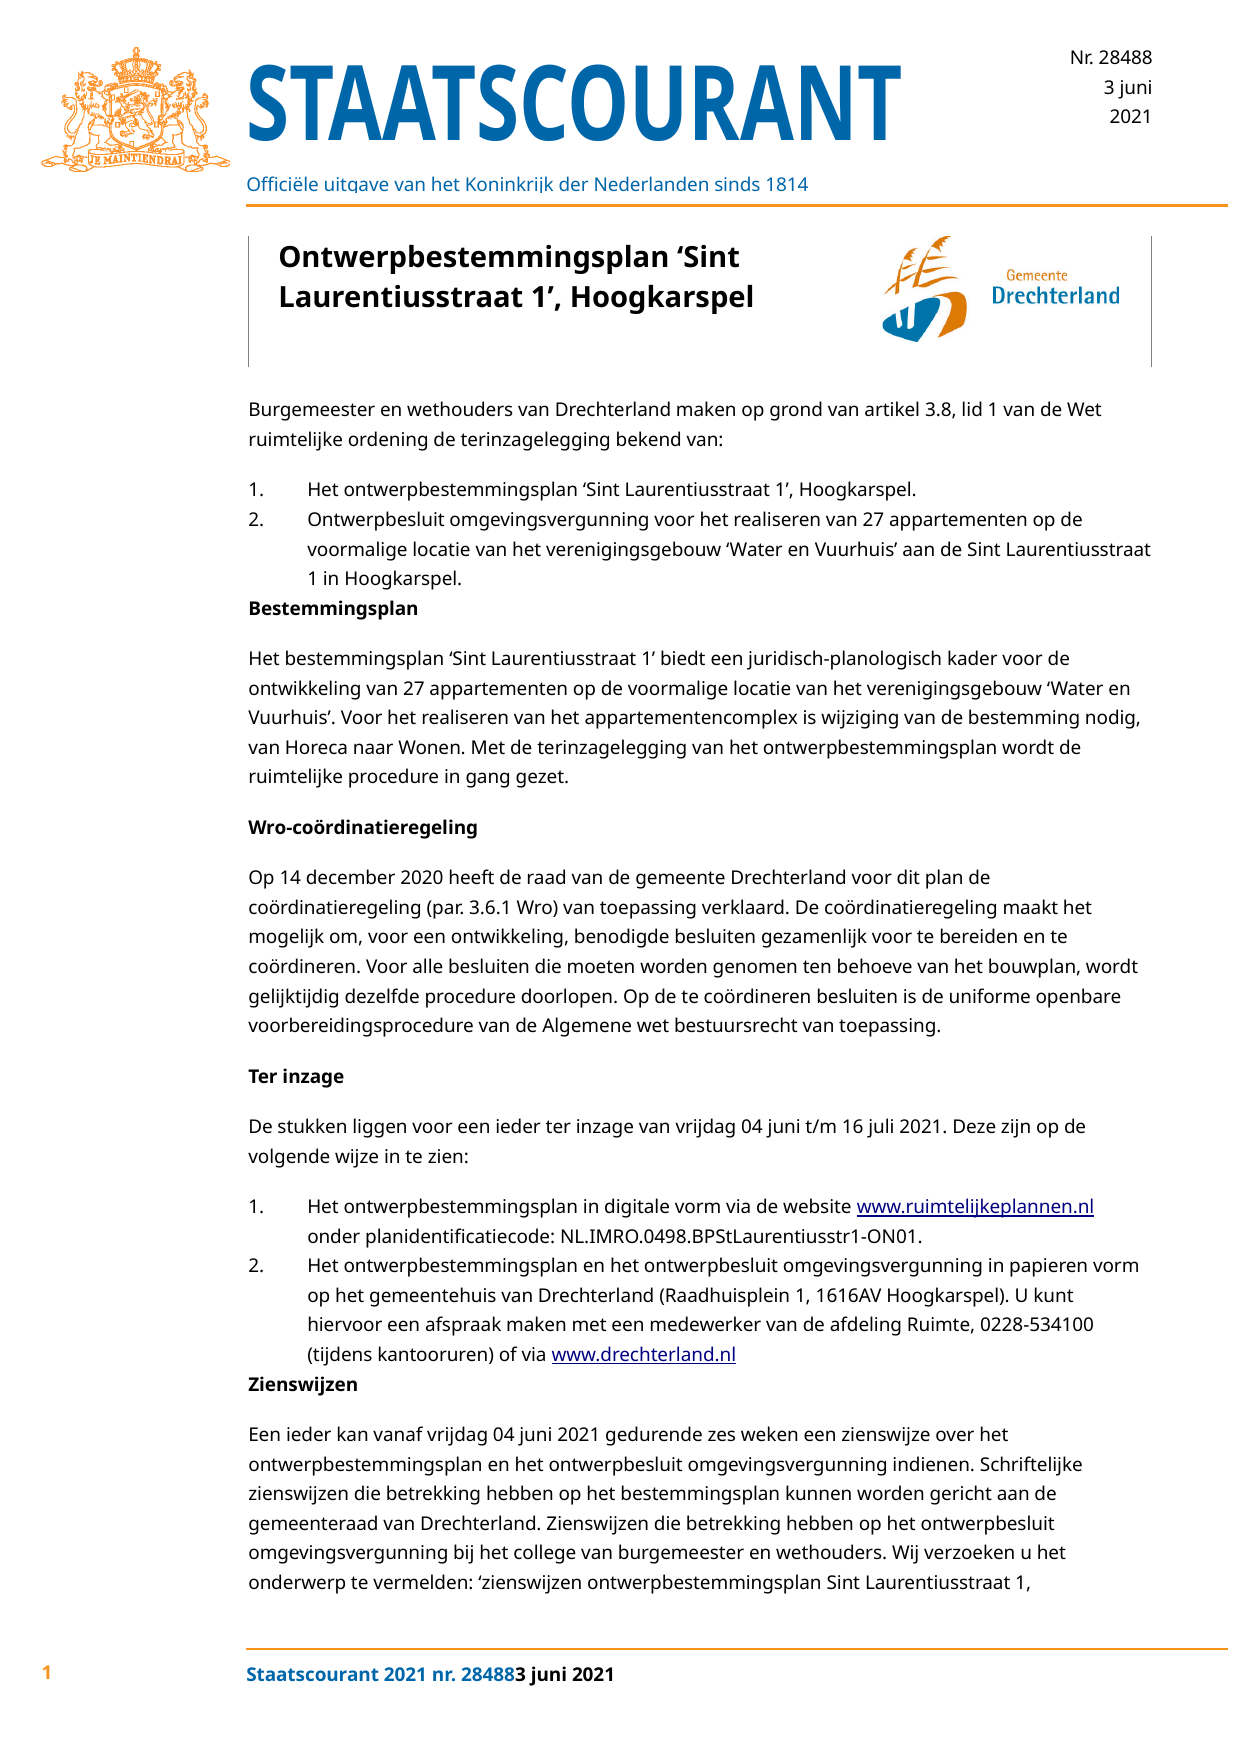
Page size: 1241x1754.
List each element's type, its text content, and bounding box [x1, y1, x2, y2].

text Op 14 december 2020 heeft de raad van de gemeente Drechterland voor dit plan de coördinatieregeling (par. 3.6.1 Wro) van toepassing verklaard. De coördinatieregeling maakt het mogelijk om, voor een ontwikkeling, benodigde besluiten gezamenlijk voor te bereiden en te coördineren. Voor alle besluiten die moeten worden genomen ten behoeve van het bouwplan, wordt gelijktijdig dezelfde procedure doorlopen. Op de te coördineren besluiten is de uniforme openbare voorbereidingsprocedure van de Algemene wet bestuursrecht van toepassing. [248, 864, 1152, 1038]
text Een ieder kan vanaf vrijdag 04 juni 2021 gedurende zes weken een zienswijze over het ontwerpbestemmingsplan en het ontwerpbesluit omgevingsvergunning indienen. Schriftelijke zienswijzen die betrekking hebben op het bestemmingsplan kunnen worden gericht aan de gemeenteraad van Drechterland. Zienswijzen die betrekking hebben op het ontwerpbesluit omgevingsvergunning bij het college van burgemeester en wethouders. Wij verzoeken u het onderwerp te vermelden: ‘zienswijzen ontwerpbestemmingsplan Sint Laurentiusstraat 1, [248, 1421, 1152, 1595]
table_header [850, 236, 1151, 367]
list Het ontwerpbestemmingsplan in digitale vorm via de website www.ruimtelijkeplannen.nl onder planidentificatiecode: NL.IMRO.0498.BPStLaurentiusstr1-ON01. [248, 1193, 1152, 1248]
text Zienswijzen [248, 1371, 1152, 1396]
text Burgemeester en wethouders van Drechterland maken op grond van artikel 3.8, lid 1 van de Wet ruimtelijke ordening de terinzagelegging bekend van: [248, 397, 1152, 452]
text De stukken liggen voor een ieder ter inzage van vrijdag 04 juni t/m 16 juli 2021. Deze zijn op de volgende wijze in te zien: [248, 1113, 1152, 1168]
list Het ontwerpbestemmingsplan en het ontwerpbesluit omgevingsvergunning in papieren vorm op het gemeentehuis van Drechterland (Raadhuisplein 1, 1616AV Hoogkarspel). U kunt hiervoor een afspraak maken met een medewerker van de afdeling Ruimte, 0228-534100 (tijdens kantooruren) of via www.drechterland.nl [248, 1252, 1152, 1367]
text Bestemmingsplan [248, 595, 1152, 621]
picture [41, 47, 231, 172]
table_header Ontwerpbestemmingsplan ‘Sint Laurentiusstraat 1’, Hoogkarspel [249, 236, 850, 367]
list Ontwerpbesluit omgevingsvergunning voor het realiseren van 27 appartementen op de voormalige locatie van het verenigingsgebouw ‘Water en Vuurhuis’ aan de Sint Laurentiusstraat 1 in Hoogkarspel. [248, 506, 1152, 591]
text Ter inzage [248, 1063, 1152, 1088]
text Het bestemmingsplan ‘Sint Laurentiusstraat 1’ biedt een juridisch-planologisch kader voor de ontwikkeling van 27 appartementen op de voormalige locatie van het verenigingsgebouw ‘Water en Vuurhuis’. Voor het realiseren van het appartementencomplex is wijziging van de bestemming nodig, van Horeca naar Wonen. Met de terinzagelegging van het ontwerpbestemmingsplan wordt de ruimtelijke procedure in gang gezet. [248, 645, 1152, 789]
picture [882, 329, 911, 342]
text Wro-coördinatieregeling [248, 814, 1152, 840]
picture [882, 236, 1119, 342]
list Het ontwerpbestemmingsplan ‘Sint Laurentiusstraat 1’, Hoogkarspel. [248, 477, 1152, 502]
